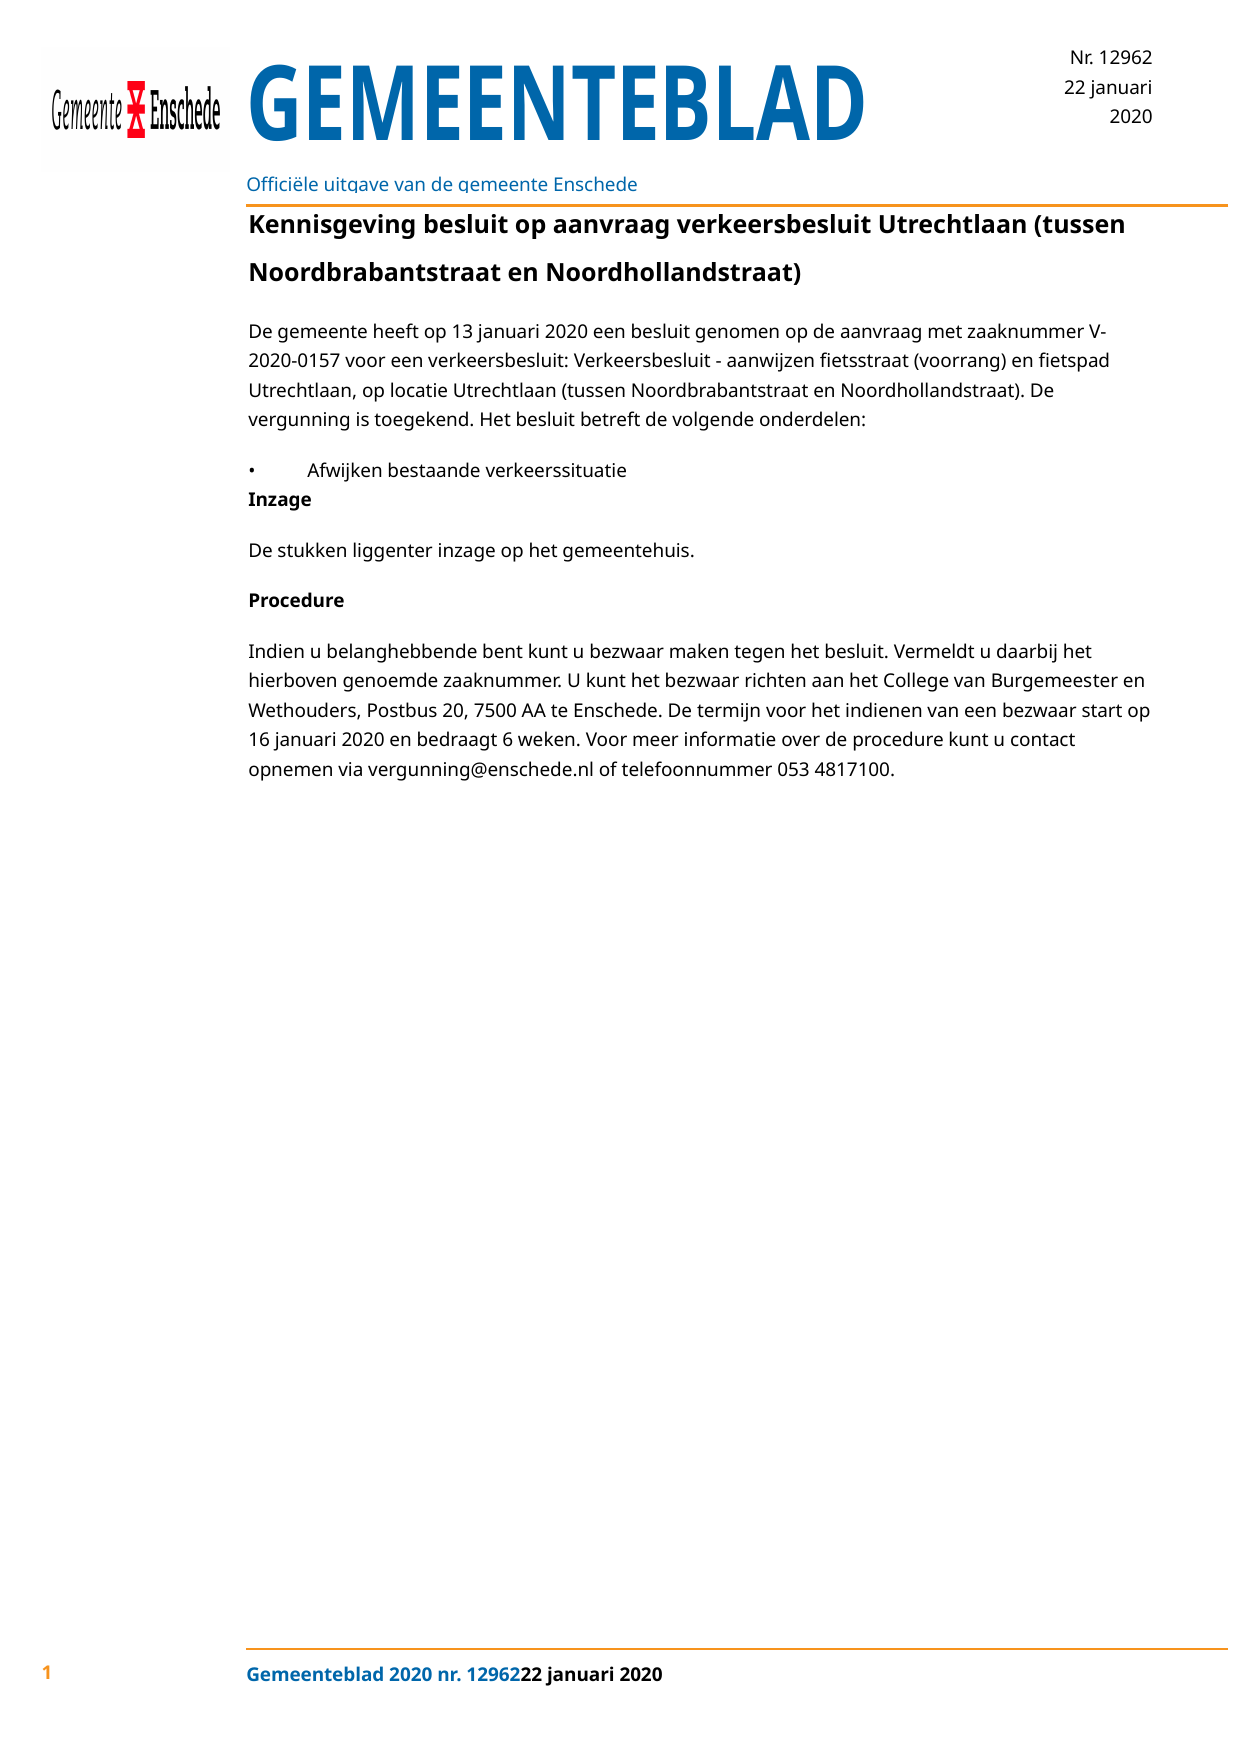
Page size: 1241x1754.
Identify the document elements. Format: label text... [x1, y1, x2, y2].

text De stukken liggenter inzage op het gemeentehuis. [248, 537, 1152, 563]
picture [41, 47, 231, 172]
text De gemeente heeft op 13 januari 2020 een besluit genomen op de aanvraag met zaaknummer V-2020-0157 voor een verkeersbesluit: Verkeersbesluit - aanwijzen fietsstraat (voorrang) en fietspad Utrechtlaan, op locatie Utrechtlaan (tussen Noordbrabantstraat en Noordhollandstraat). De vergunning is toegekend. Het besluit betreft de volgende onderdelen: [248, 318, 1152, 432]
text Indien u belanghebbende bent kunt u bezwaar maken tegen het besluit. Vermeldt u daarbij het hierboven genoemde zaaknummer. U kunt het bezwaar richten aan het College van Burgemees­ter en Wethouders, Postbus 20, 7500 AA te Enschede. De termijn voor het indienen van een bezwaar start op 16 januari 2020 en bedraagt 6 weken. Voor meer informatie over de procedure kunt u contact opnemen via vergunning@enschede.nl of telefoonnummer 053 4817100. [248, 638, 1152, 782]
list Afwijken bestaande verkeerssituatie [248, 457, 1152, 483]
text Inzage [248, 487, 1152, 512]
text Kennisgeving besluit op aanvraag verkeersbesluit Utrechtlaan (tussen Noordbrabantstraat en Noordhollandstraat) [248, 207, 1152, 288]
text Procedure [248, 587, 1152, 613]
